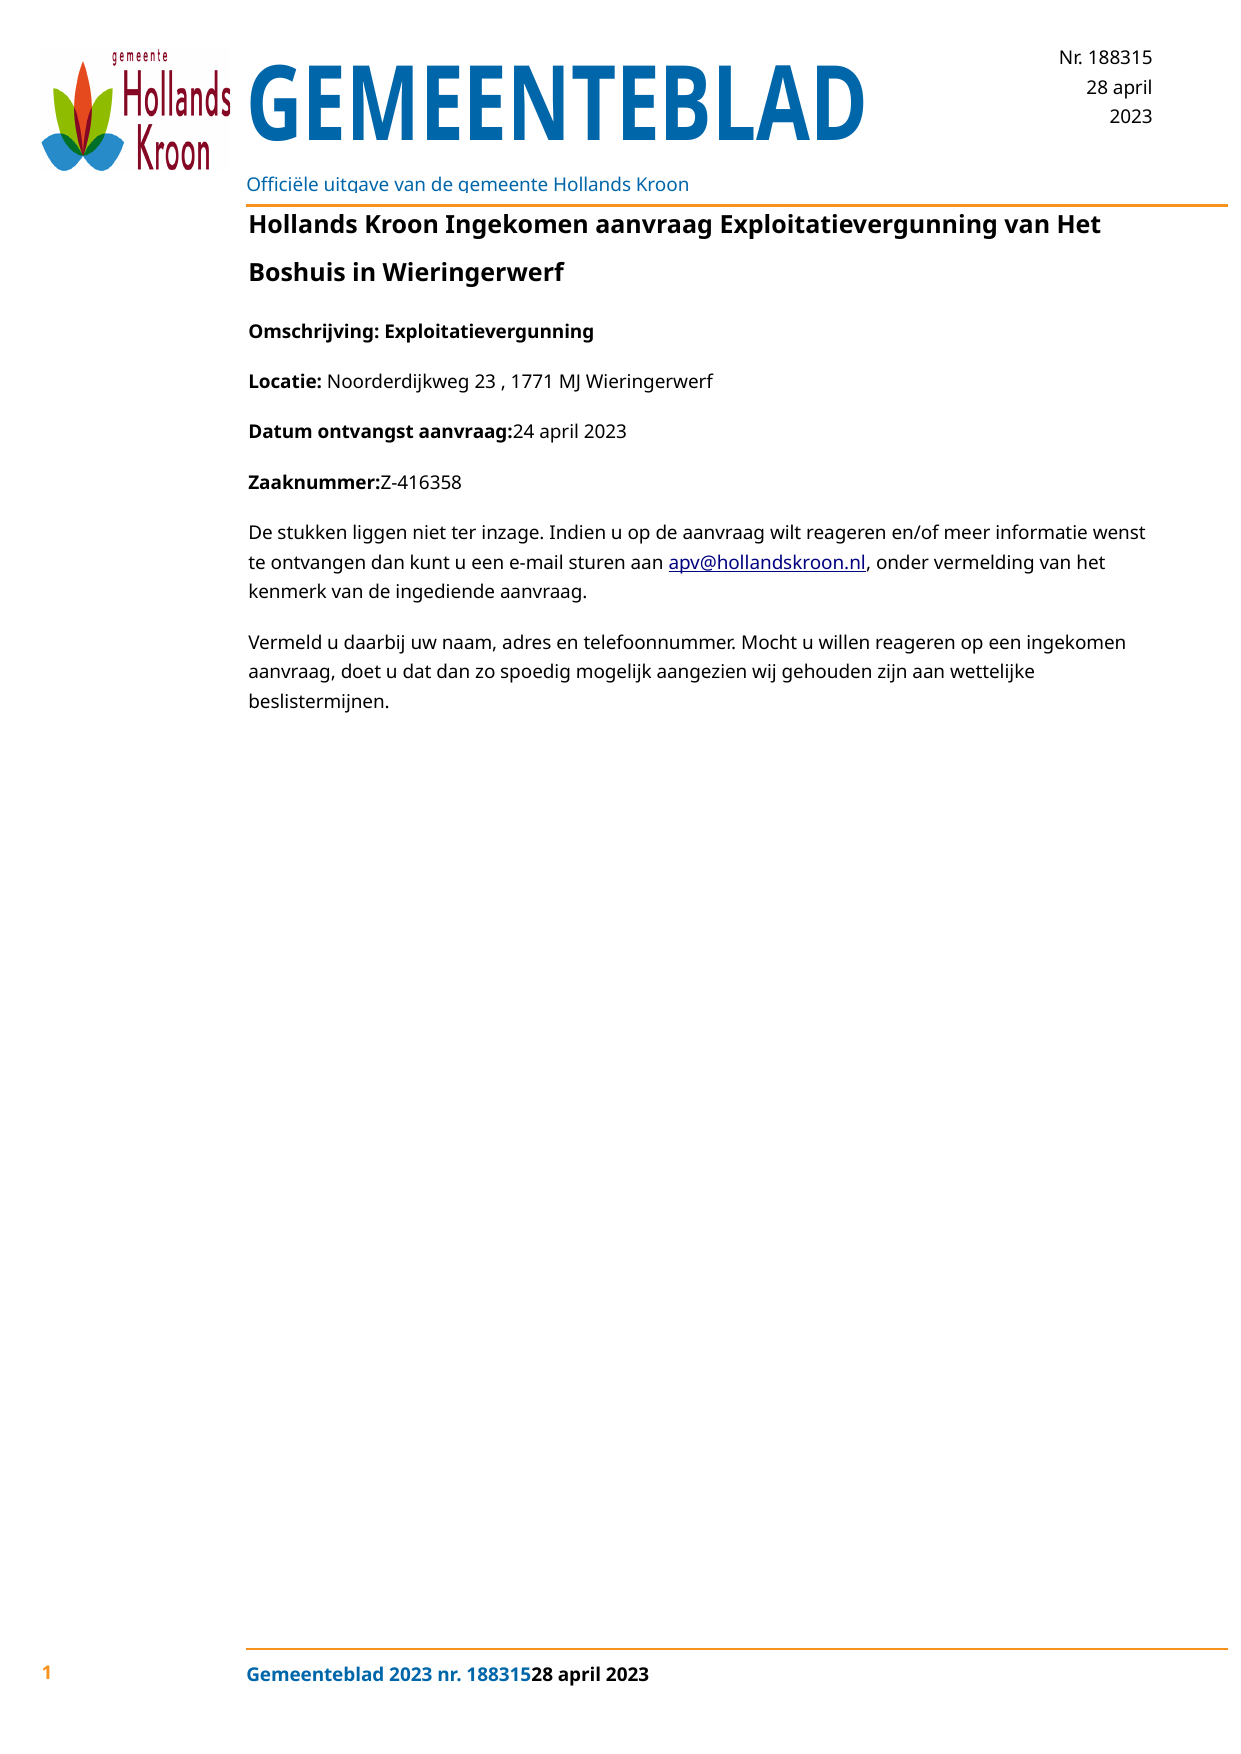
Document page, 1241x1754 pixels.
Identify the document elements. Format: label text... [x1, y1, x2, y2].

text Locatie: Noorderdijkweg 23 , 1771 MJ Wieringerwerf [248, 368, 1152, 394]
text Zaaknummer:Z-416358 [248, 469, 1152, 495]
text Hollands Kroon Ingekomen aanvraag Exploitatievergunning van Het Boshuis in Wieringerwerf [248, 207, 1152, 288]
picture [41, 47, 231, 172]
text Vermeld u daarbij uw naam, adres en telefoonnummer. Mocht u willen reageren op een ingekomen aanvraag, doet u dat dan zo spoedig mogelijk aangezien wij gehouden zijn aan wettelijke beslistermijnen. [248, 629, 1152, 714]
text De stukken liggen niet ter inzage. Indien u op de aanvraag wilt reageren en/of meer informatie wenst te ontvangen dan kunt u een e-mail sturen aan apv@hollandskroon.nl, onder vermelding van het kenmerk van de ingediende aanvraag. [248, 519, 1152, 604]
text Omschrijving: Exploitatievergunning [248, 318, 1152, 344]
text Datum ontvangst aanvraag:24 april 2023 [248, 419, 1152, 444]
